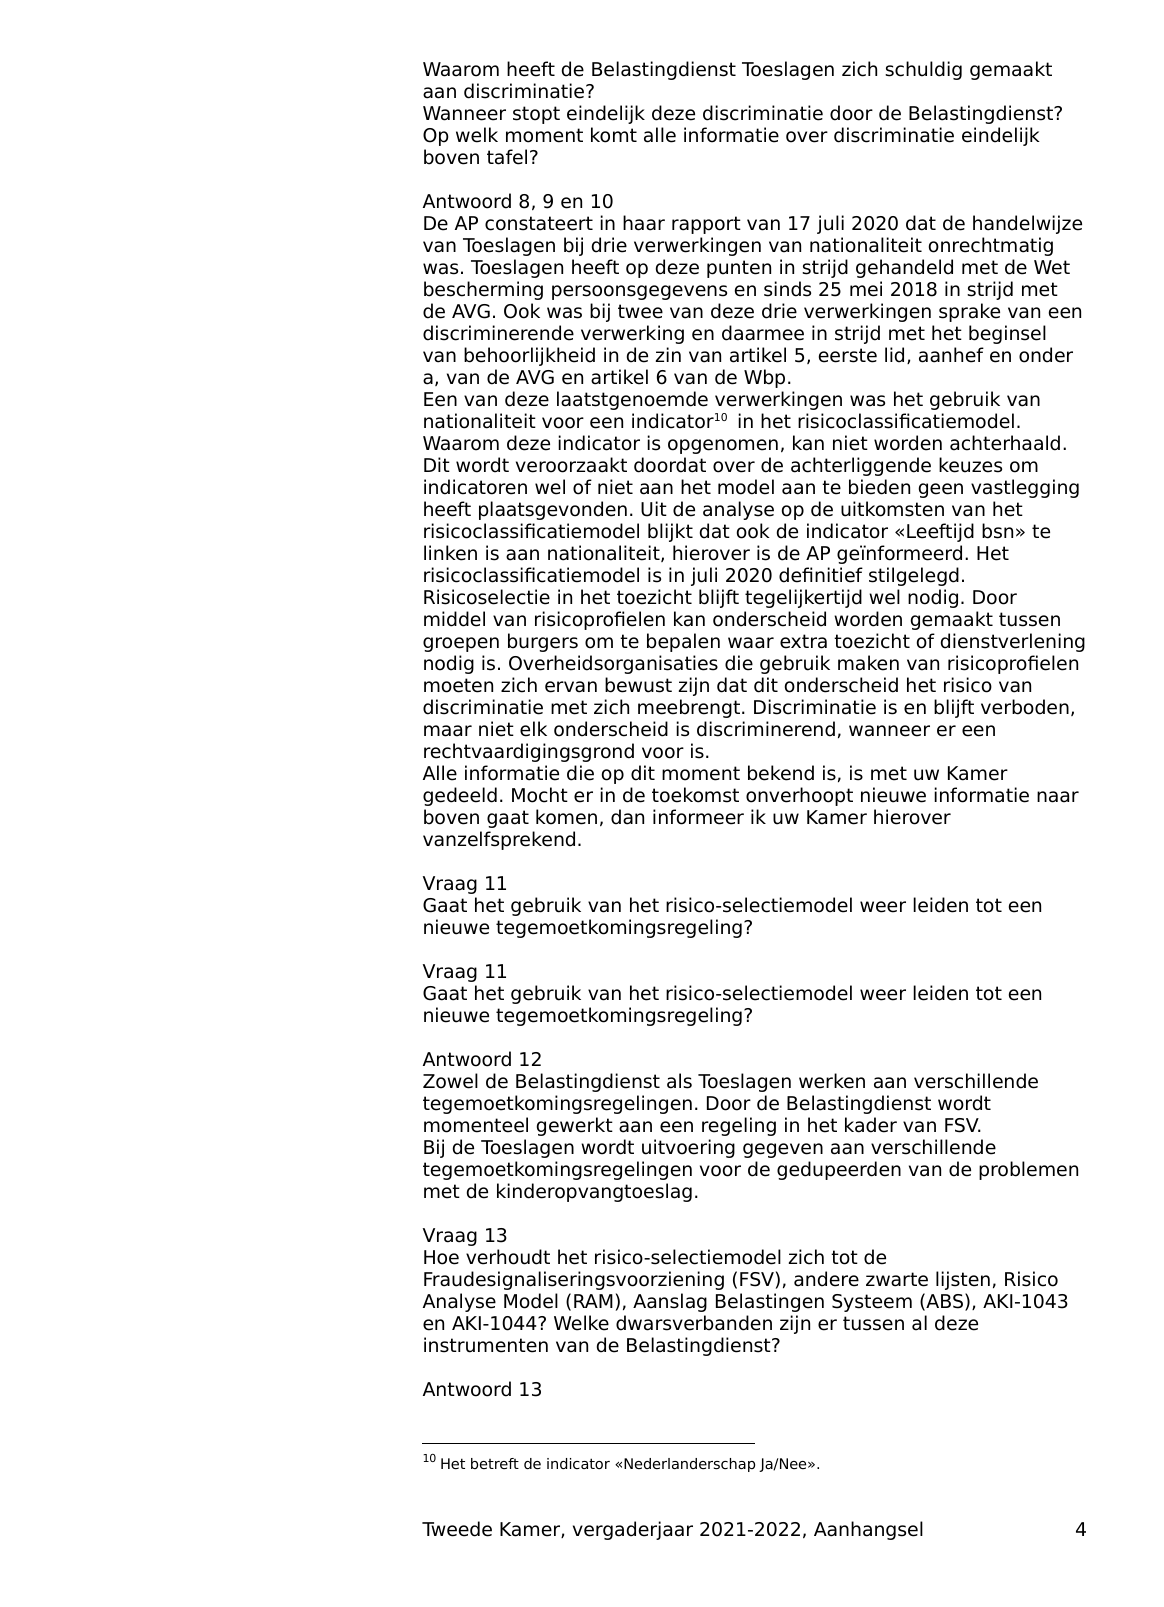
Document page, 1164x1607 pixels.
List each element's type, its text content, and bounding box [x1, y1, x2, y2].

text Op welk moment komt alle informatie over discriminatie eindelijk boven tafel? [422, 125, 1087, 169]
text Antwoord 12 [422, 1049, 1087, 1071]
text Alle informatie die op dit moment bekend is, is met uw Kamer gedeeld. Mocht er in de toekomst onverhoopt nieuwe informatie naar boven gaat komen, dan informeer ik uw Kamer hierover vanzelfsprekend. [422, 763, 1087, 851]
text Vraag 11 [422, 961, 1087, 983]
text Het betreft de indicator «Nederlanderschap Ja/Nee». [422, 1452, 1087, 1474]
text Antwoord 13 [422, 1379, 1087, 1401]
text Bij de Toeslagen wordt uitvoering gegeven aan verschillende tegemoetkomingsregelingen voor de gedupeerden van de problemen met de kinderopvangtoeslag. [422, 1137, 1087, 1203]
text Risicoselectie in het toezicht blijft tegelijkertijd wel nodig. Door middel van risicoprofielen kan onderscheid worden gemaakt tussen groepen burgers om te bepalen waar extra toezicht of dienstverlening nodig is. Overheidsorganisaties die gebruik maken van risicoprofielen moeten zich ervan bewust zijn dat dit onderscheid het risico van discriminatie met zich meebrengt. Discriminatie is en blijft verboden, maar niet elk onderscheid is discriminerend, wanneer er een rechtvaardigingsgrond voor is. [422, 587, 1087, 763]
text Een van deze laatstgenoemde verwerkingen was het gebruik van nationaliteit voor een indicator in het risicoclassificatiemodel. Waarom deze indicator is opgenomen, kan niet worden achterhaald. Dit wordt veroorzaakt doordat over de achterliggende keuzes om indicatoren wel of niet aan het model aan te bieden geen vastlegging heeft plaatsgevonden. Uit de analyse op de uitkomsten van het risicoclassificatiemodel blijkt dat ook de indicator «Leeftijd bsn» te linken is aan nationaliteit, hierover is de AP geïnformeerd. Het risicoclassificatiemodel is in juli 2020 definitief stilgelegd. [422, 389, 1087, 587]
text Antwoord 8, 9 en 10 [422, 191, 1087, 213]
text Waarom heeft de Belastingdienst Toeslagen zich schuldig gemaakt aan discriminatie? [422, 59, 1087, 103]
text Zowel de Belastingdienst als Toeslagen werken aan verschillende tegemoetkomingsregelingen. Door de Belastingdienst wordt momenteel gewerkt aan een regeling in het kader van FSV. [422, 1071, 1087, 1137]
text De AP constateert in haar rapport van 17 juli 2020 dat de handelwijze van Toeslagen bij drie verwerkingen van nationaliteit onrechtmatig was. Toeslagen heeft op deze punten in strijd gehandeld met de Wet bescherming persoonsgegevens en sinds 25 mei 2018 in strijd met de AVG. Ook was bij twee van deze drie verwerkingen sprake van een discriminerende verwerking en daarmee in strijd met het beginsel van behoorlijkheid in de zin van artikel 5, eerste lid, aanhef en onder a, van de AVG en artikel 6 van de Wbp. [422, 213, 1087, 389]
text Vraag 13 [422, 1225, 1087, 1247]
text Vraag 11 [422, 873, 1087, 895]
text Wanneer stopt eindelijk deze discriminatie door de Belastingdienst? [422, 103, 1087, 125]
text Hoe verhoudt het risico-selectiemodel zich tot de Fraudesignaliseringsvoorziening (FSV), andere zwarte lijsten, Risico Analyse Model (RAM), Aanslag Belastingen Systeem (ABS), AKI-1043 en AKI-1044? Welke dwarsverbanden zijn er tussen al deze instrumenten van de Belastingdienst? [422, 1247, 1087, 1357]
text Gaat het gebruik van het risico-selectiemodel weer leiden tot een nieuwe tegemoetkomingsregeling? [422, 895, 1087, 939]
text Gaat het gebruik van het risico-selectiemodel weer leiden tot een nieuwe tegemoetkomingsregeling? [422, 983, 1087, 1027]
